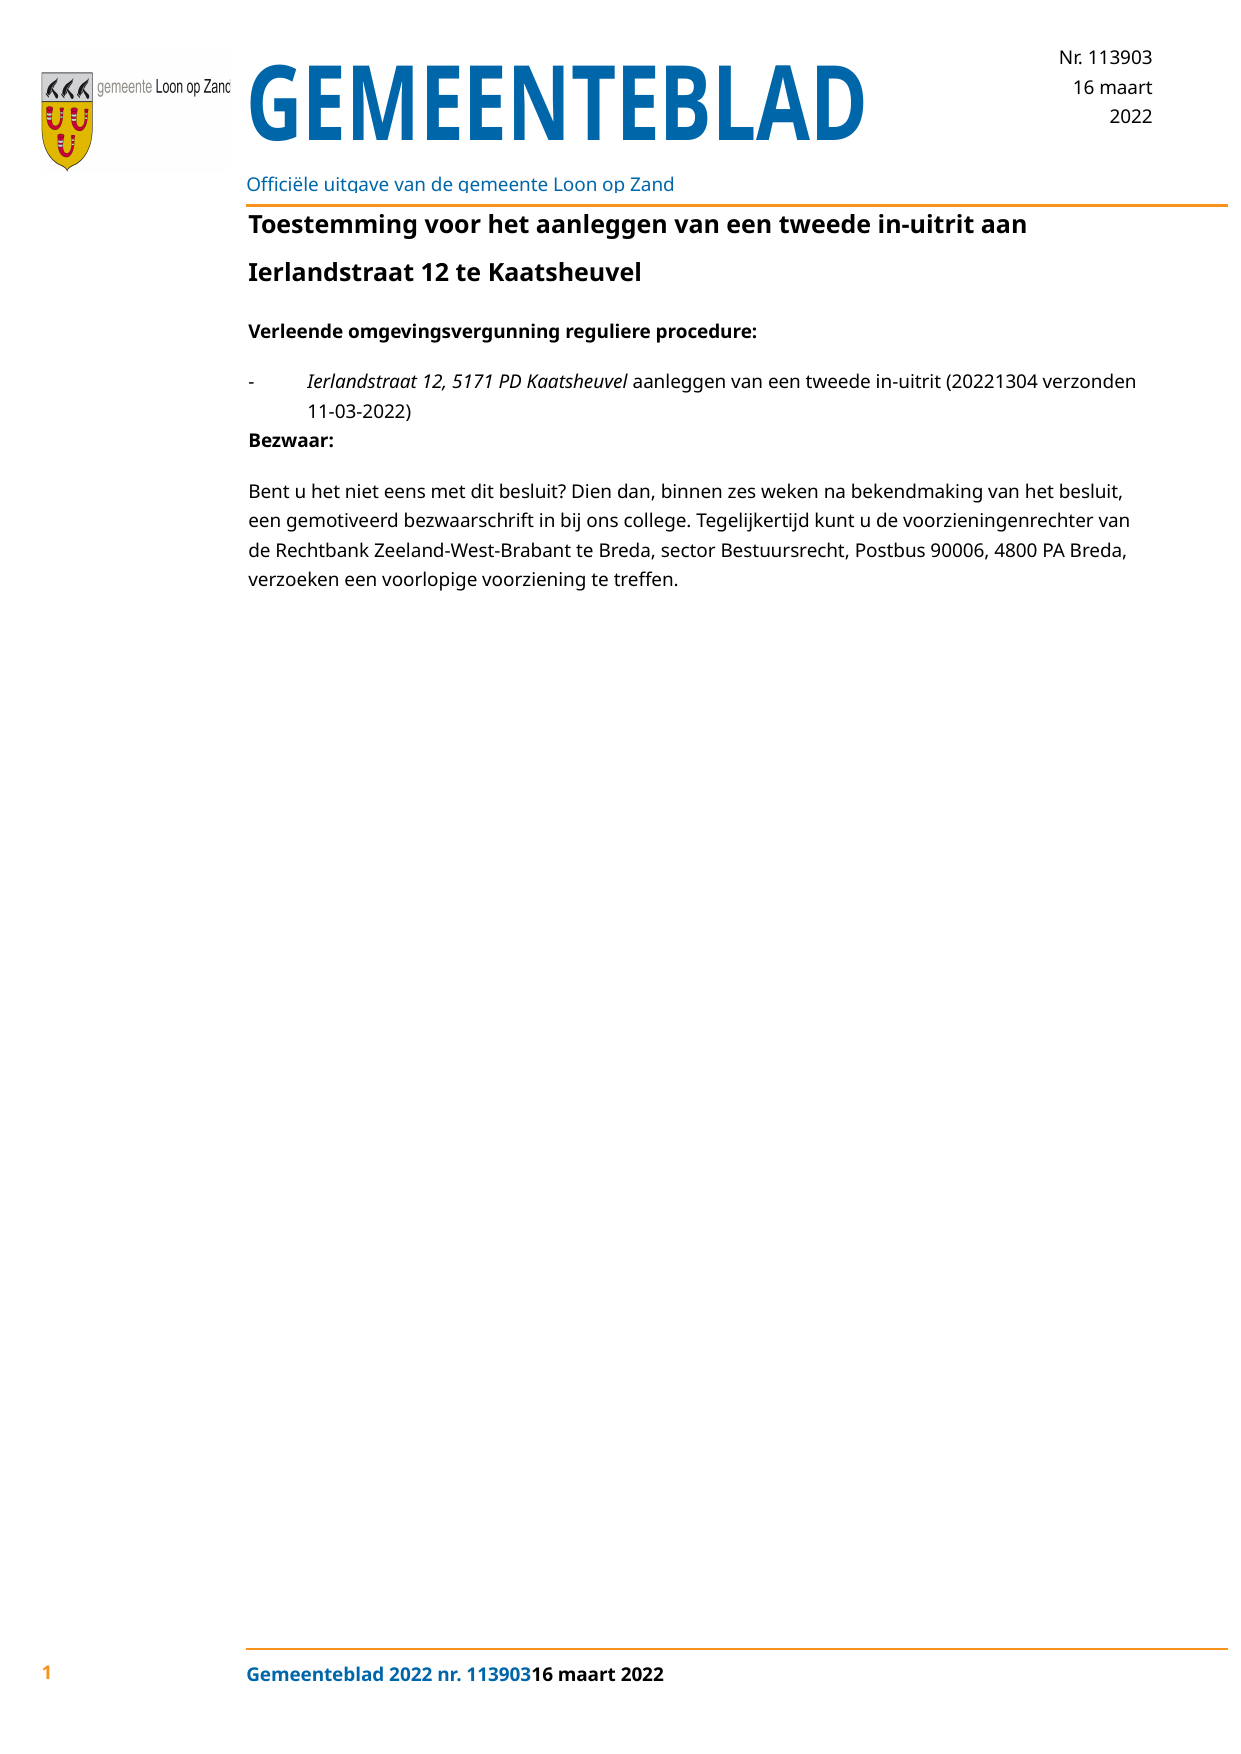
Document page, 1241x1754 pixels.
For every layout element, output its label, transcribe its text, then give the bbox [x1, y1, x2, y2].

list Ierlandstraat 12, 5171 PD Kaatsheuvel aanleggen van een tweede in-uitrit (20221304 verzonden 11-03-2022) [248, 368, 1152, 424]
picture [41, 47, 231, 172]
text Bent u het niet eens met dit besluit? Dien dan, binnen zes weken na bekendmaking van het besluit, een gemotiveerd bezwaarschrift in bij ons college. Tegelijkertijd kunt u de voorzieningenrechter van de Rechtbank Zeeland-West-Brabant te Breda, sector Bestuursrecht, Postbus 90006, 4800 PA Breda, verzoeken een voorlopige voorziening te treffen. [248, 478, 1152, 592]
text Verleende omgevingsvergunning reguliere procedure: [248, 318, 1152, 344]
text Bezwaar: [248, 427, 1152, 453]
text Toestemming voor het aanleggen van een tweede in-uitrit aan Ierlandstraat 12 te Kaatsheuvel [248, 207, 1152, 288]
